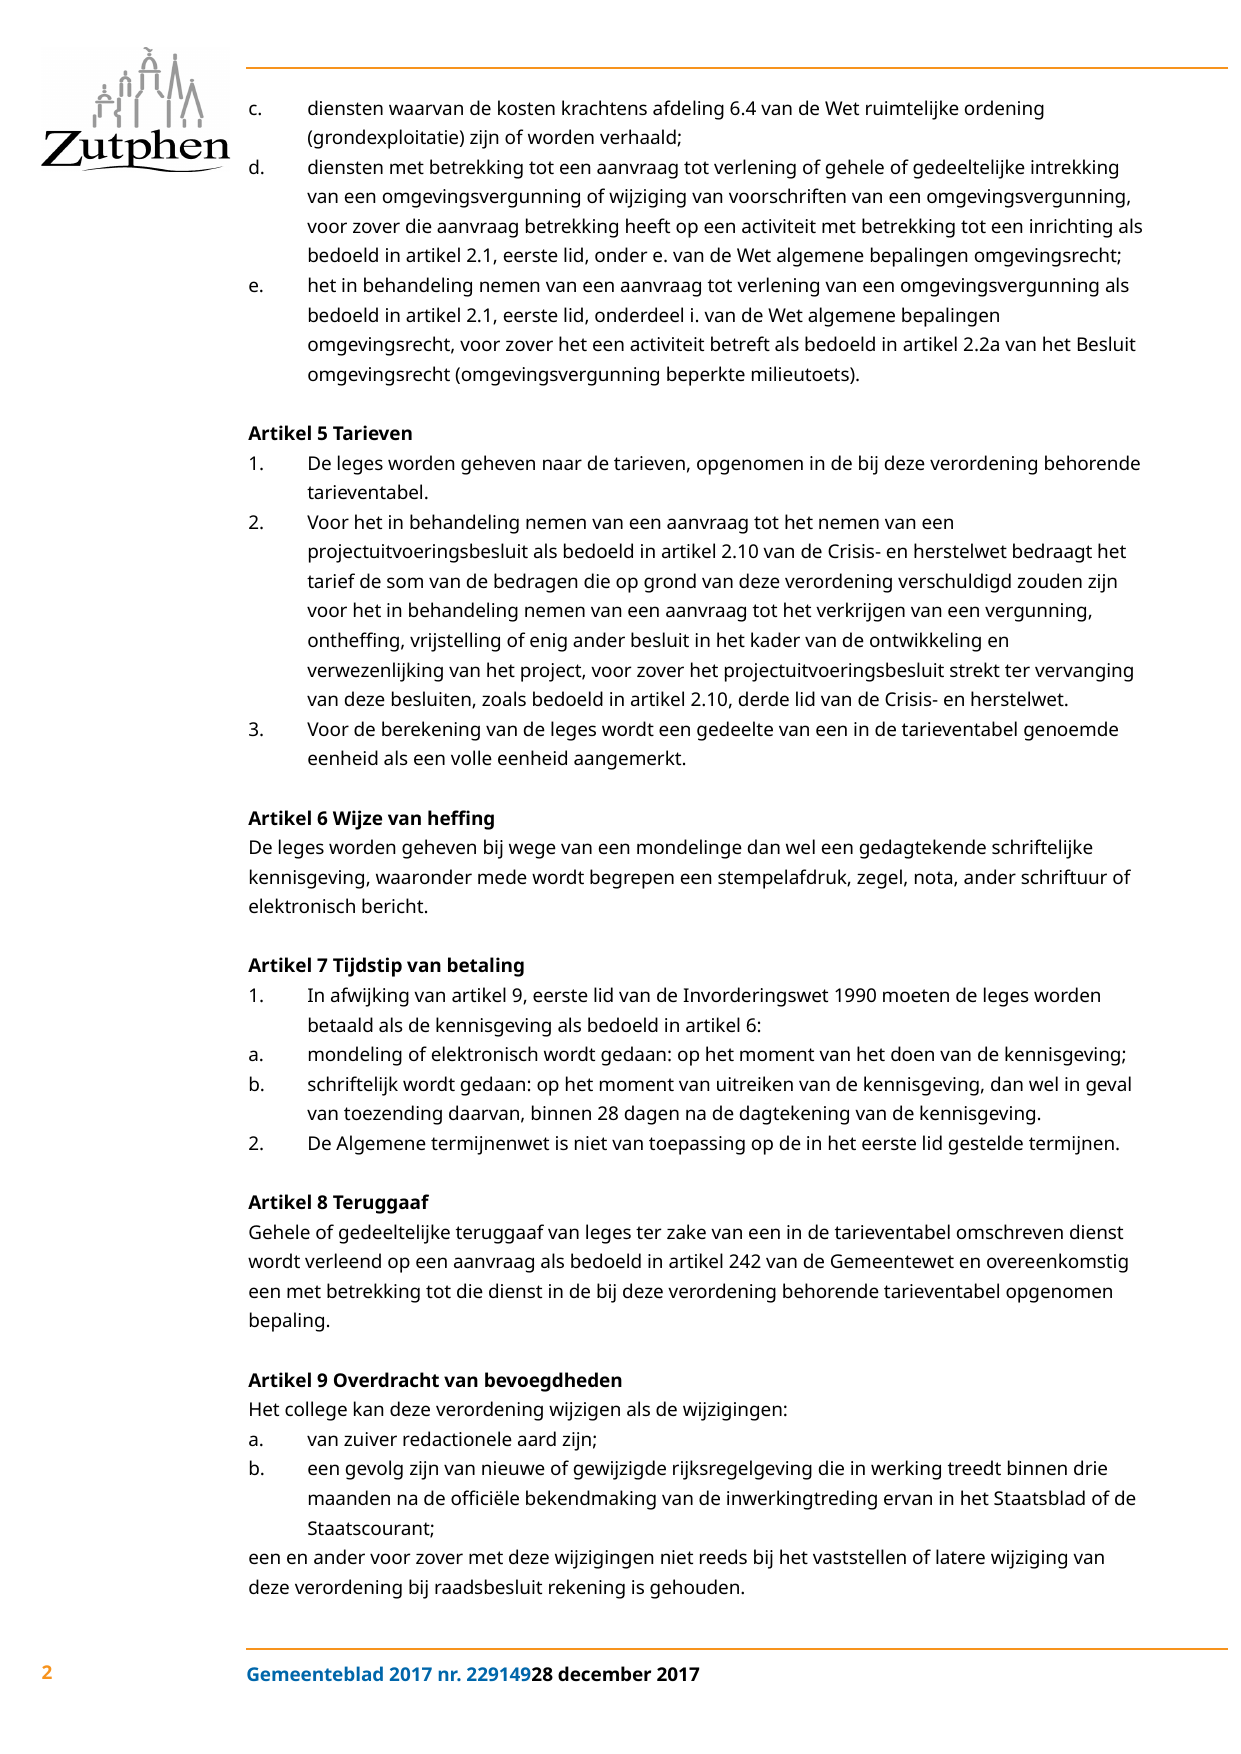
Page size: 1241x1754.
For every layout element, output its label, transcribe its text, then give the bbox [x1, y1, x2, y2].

text Het college kan deze verordening wijzigen als de wijzigingen: [248, 1396, 1152, 1422]
list In afwijking van artikel 9, eerste lid van de Invorderingswet 1990 moeten de leges worden betaald als de kennisgeving als bedoeld in artikel 6: [248, 982, 1152, 1038]
list diensten met betrekking tot een aanvraag tot verlening of gehele of gedeeltelijke intrekking van een omgevingsvergunning of wijziging van voorschriften van een omgevingsvergunning, voor zover die aanvraag betrekking heeft op een activiteit met betrekking tot een inrichting als bedoeld in artikel 2.1, eerste lid, onder e. van de Wet algemene bepalingen omgevingsrecht; [248, 154, 1152, 268]
list diensten waarvan de kosten krachtens afdeling 6.4 van de Wet ruimtelijke ordening (grondexploitatie) zijn of worden verhaald; [248, 95, 1152, 150]
list De leges worden geheven naar de tarieven, opgenomen in de bij deze verordening behorende tarieventabel. [248, 450, 1152, 505]
list mondeling of elektronisch wordt gedaan: op het moment van het doen van de kennisgeving; [248, 1041, 1152, 1067]
text Artikel 5 Tarieven [248, 420, 1152, 446]
list een gevolg zijn van nieuwe of gewijzigde rijksregelgeving die in werking treedt binnen drie maanden na de officiële bekendmaking van de inwerkingtreding ervan in het Staatsblad of de Staatscourant; [248, 1456, 1152, 1541]
text Artikel 7 Tijdstip van betaling [248, 953, 1152, 978]
list Voor het in behandeling nemen van een aanvraag tot het nemen van een projectuitvoeringsbesluit als bedoeld in artikel 2.10 van de Crisis- en herstelwet bedraagt het tarief de som van de bedragen die op grond van deze verordening verschuldigd zouden zijn voor het in behandeling nemen van een aanvraag tot het verkrijgen van een vergunning, ontheffing, vrijstelling of enig ander besluit in het kader van de ontwikkeling en verwezenlijking van het project, voor zover het projectuitvoeringsbesluit strekt ter vervanging van deze besluiten, zoals bedoeld in artikel 2.10, derde lid van de Crisis- en herstelwet. [248, 509, 1152, 712]
list Voor de berekening van de leges wordt een gedeelte van een in de tarieventabel genoemde eenheid als een volle eenheid aangemerkt. [248, 716, 1152, 771]
text Artikel 9 Overdracht van bevoegdheden [248, 1367, 1152, 1393]
text De leges worden geheven bij wege van een mondelinge dan wel een gedagtekende schriftelijke kennisgeving, waaronder mede wordt begrepen een stempelafdruk, zegel, nota, ander schriftuur of elektronisch bericht. [248, 834, 1152, 919]
text Artikel 8 Teruggaaf [248, 1189, 1152, 1215]
text Gehele of gedeeltelijke teruggaaf van leges ter zake van een in de tarieventabel omschreven dienst wordt verleend op een aanvraag als bedoeld in artikel 242 van de Gemeentewet en overeenkomstig een met betrekking tot die dienst in de bij deze verordening behorende tarieventabel opgenomen bepaling. [248, 1219, 1152, 1333]
text een en ander voor zover met deze wijzigingen niet reeds bij het vaststellen of latere wijziging van deze verordening bij raadsbesluit rekening is gehouden. [248, 1544, 1152, 1600]
list De Algemene termijnenwet is niet van toepassing op de in het eerste lid gestelde termijnen. [248, 1130, 1152, 1156]
list schriftelijk wordt gedaan: op het moment van uitreiken van de kennisgeving, dan wel in geval van toezending daarvan, binnen 28 dagen na de dagtekening van de kennisgeving. [248, 1071, 1152, 1126]
list het in behandeling nemen van een aanvraag tot verlening van een omgevingsvergunning als bedoeld in artikel 2.1, eerste lid, onderdeel i. van de Wet algemene bepalingen omgevingsrecht, voor zover het een activiteit betreft als bedoeld in artikel 2.2a van het Besluit omgevingsrecht (omgevingsvergunning beperkte milieutoets). [248, 272, 1152, 387]
text Artikel 6 Wijze van heffing [248, 805, 1152, 831]
picture [41, 47, 231, 172]
list van zuiver redactionele aard zijn; [248, 1426, 1152, 1452]
